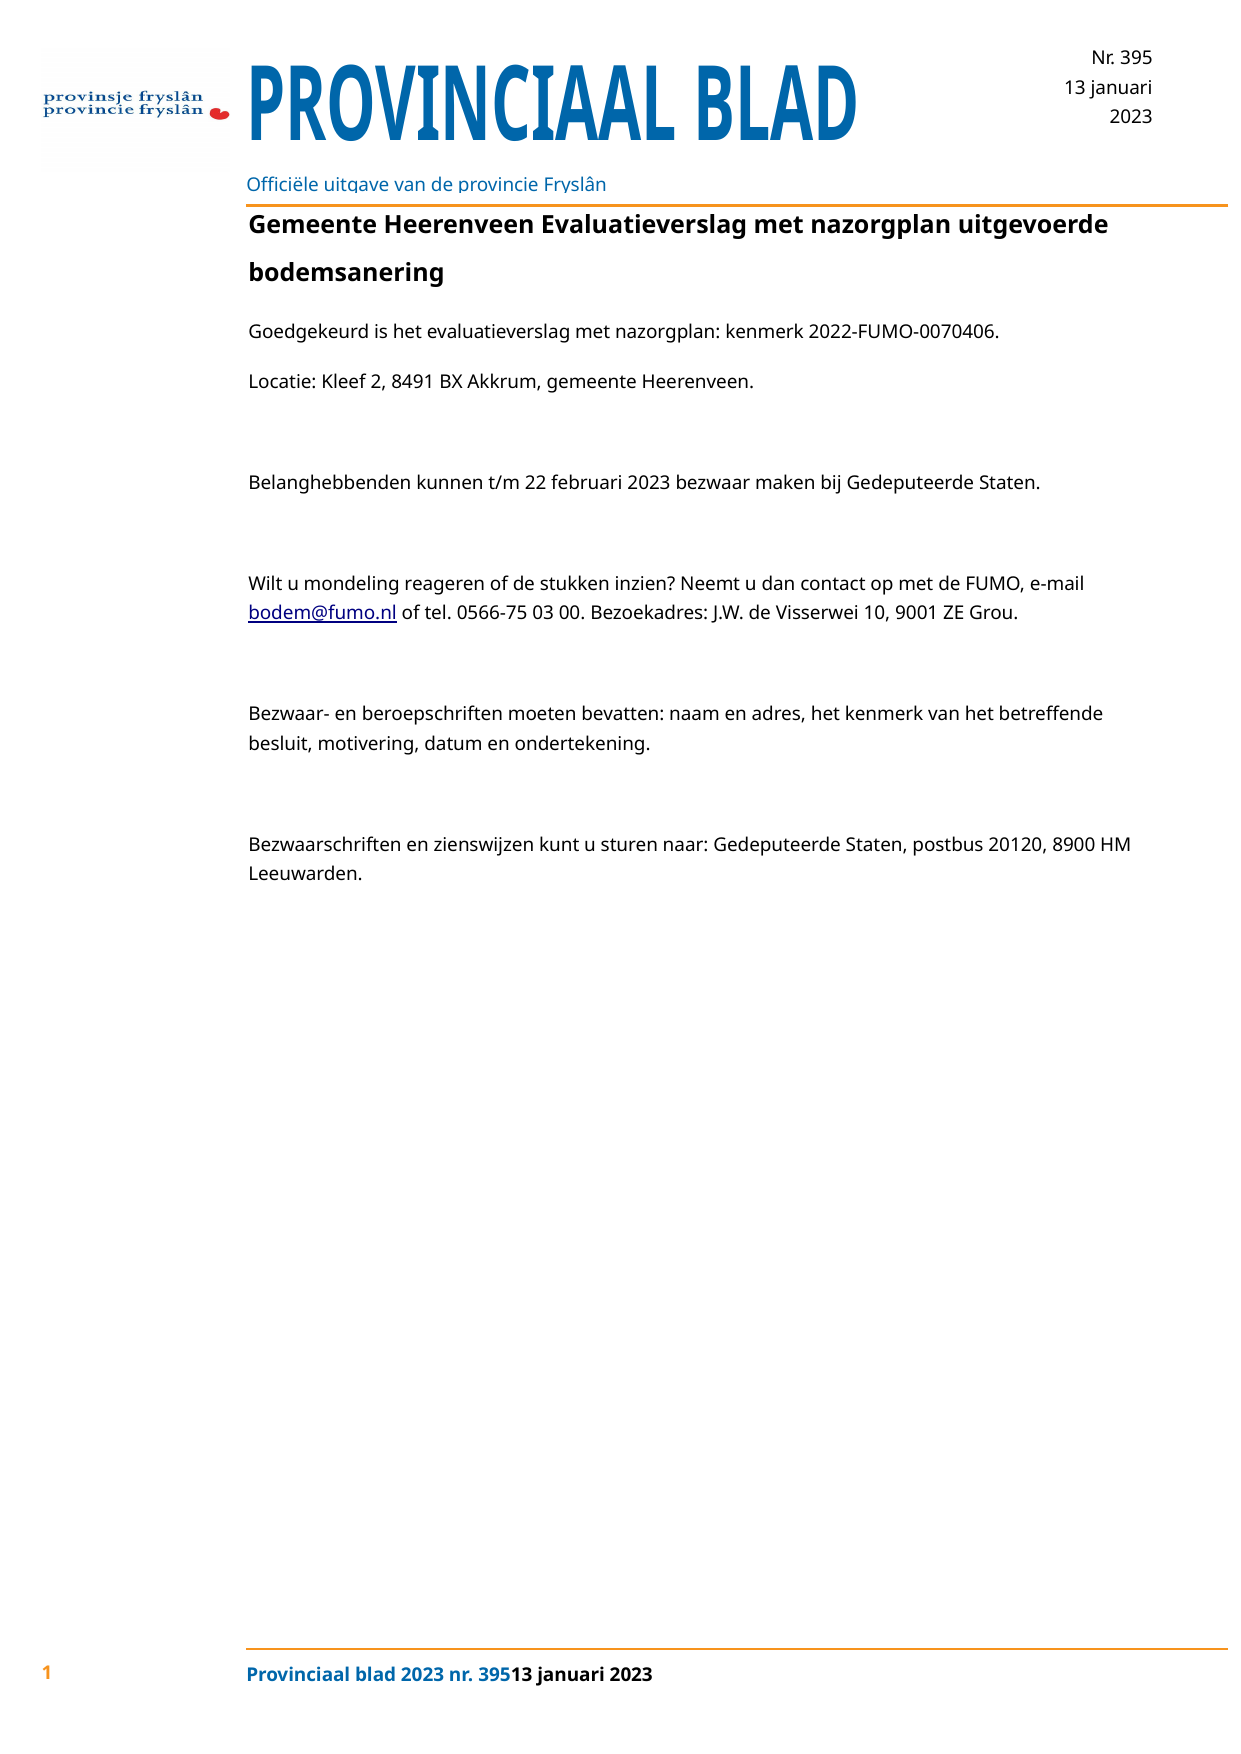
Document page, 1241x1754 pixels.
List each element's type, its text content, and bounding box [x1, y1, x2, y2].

text Wilt u mondeling reageren of de stukken inzien? Neemt u dan contact op met de FUMO, e-mail bodem@fumo.nl of tel. 0566-75 03 00. Bezoekadres: J.W. de Visserwei 10, 9001 ZE Grou. [248, 570, 1152, 625]
picture [41, 47, 231, 172]
text Locatie: Kleef 2, 8491 BX Akkrum, gemeente Heerenveen. [248, 368, 1152, 394]
text Bezwaarschriften en zienswijzen kunt u sturen naar: Gedeputeerde Staten, postbus 20120, 8900 HM Leeuwarden. [248, 831, 1152, 886]
text Belanghebbenden kunnen t/m 22 februari 2023 bezwaar maken bij Gedeputeerde Staten. [248, 469, 1152, 495]
text Goedgekeurd is het evaluatieverslag met nazorgplan: kenmerk 2022-FUMO-0070406. [248, 318, 1152, 344]
text Bezwaar- en beroepschriften moeten bevatten: naam en adres, het kenmerk van het betreffende besluit, motivering, datum en ondertekening. [248, 700, 1152, 756]
text Gemeente Heerenveen Evaluatieverslag met nazorgplan uitgevoerde bodemsanering [248, 207, 1152, 288]
